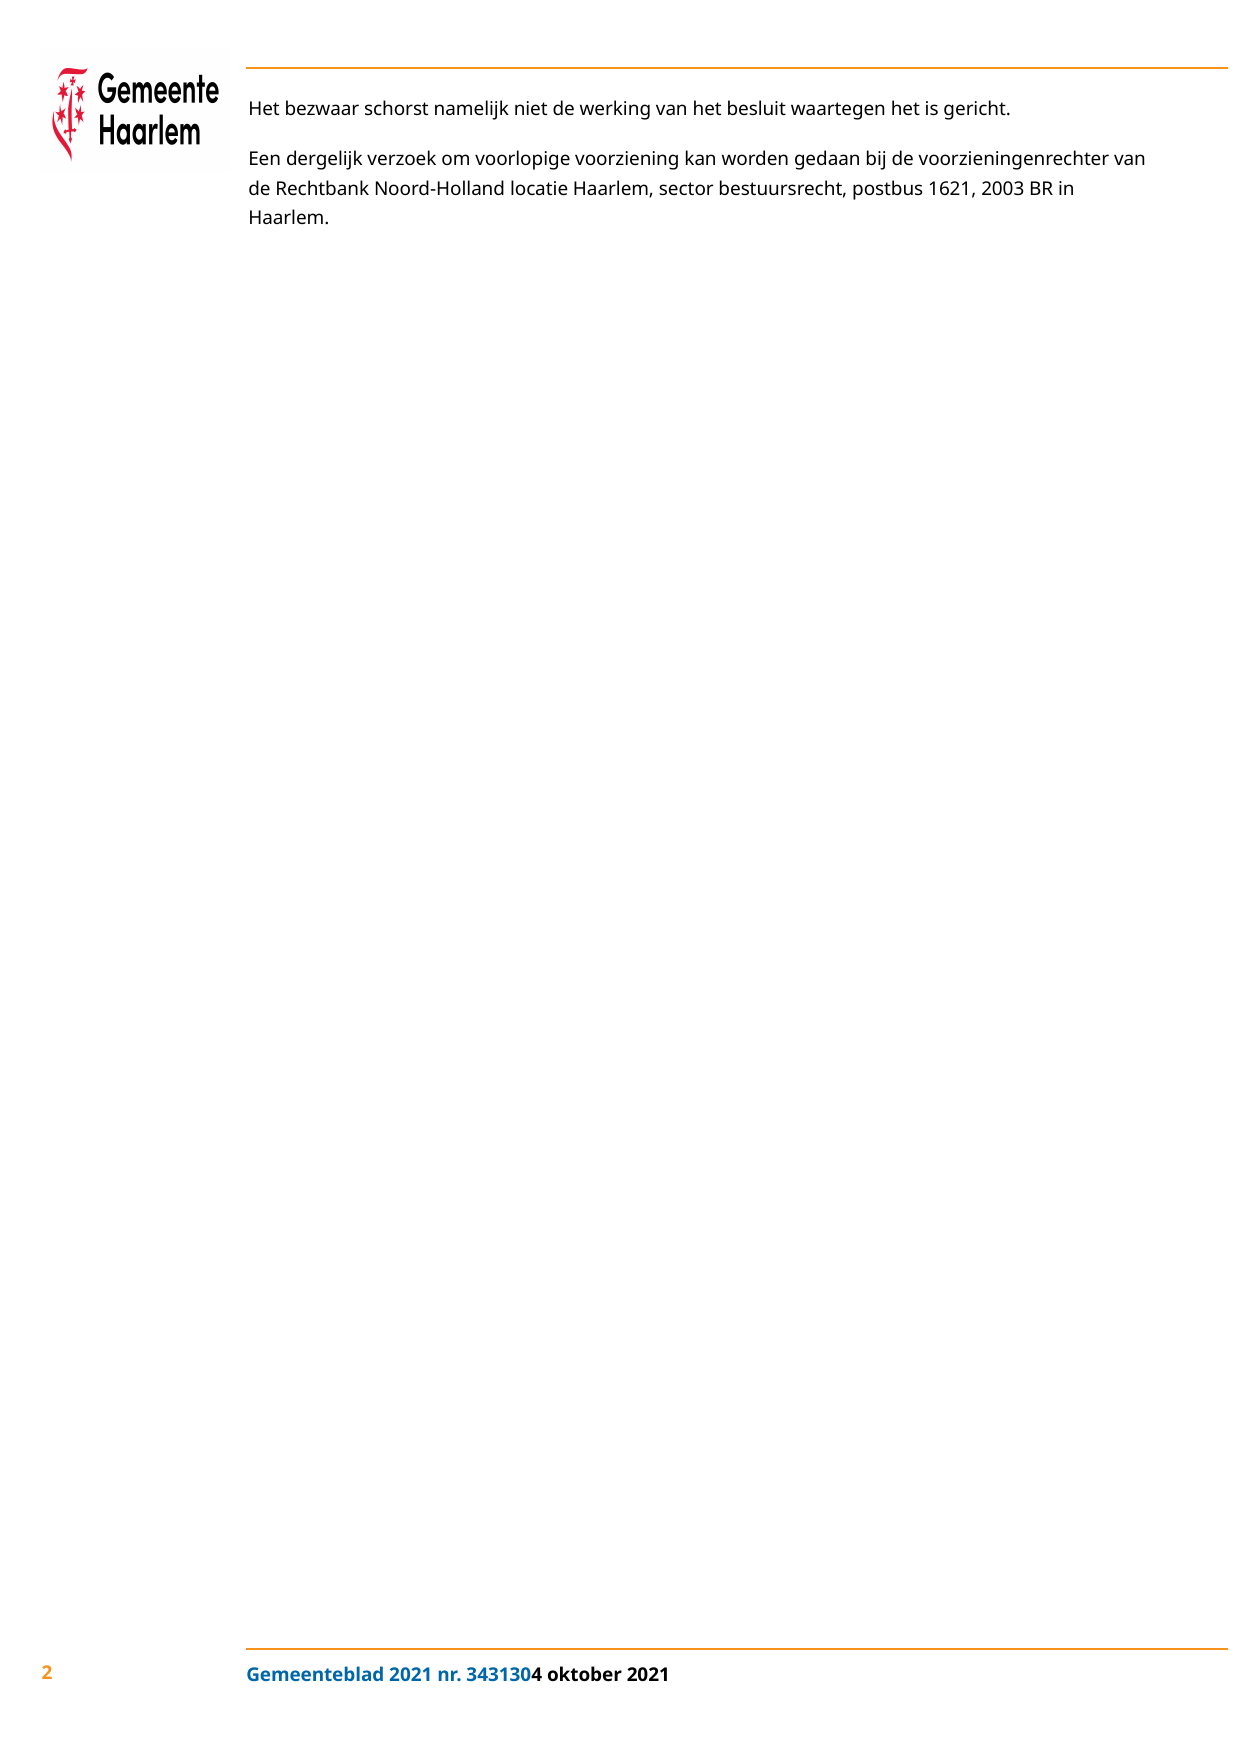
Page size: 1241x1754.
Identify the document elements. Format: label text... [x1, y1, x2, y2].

picture [41, 47, 231, 172]
text Het bezwaar schorst namelijk niet de werking van het besluit waartegen het is gericht. [248, 95, 1152, 121]
text Een dergelijk verzoek om voorlopige voorziening kan worden gedaan bij de voorzieningenrechter van de Rechtbank Noord-Holland locatie Haarlem, sector bestuursrecht, postbus 1621, 2003 BR in Haarlem. [248, 145, 1152, 230]
